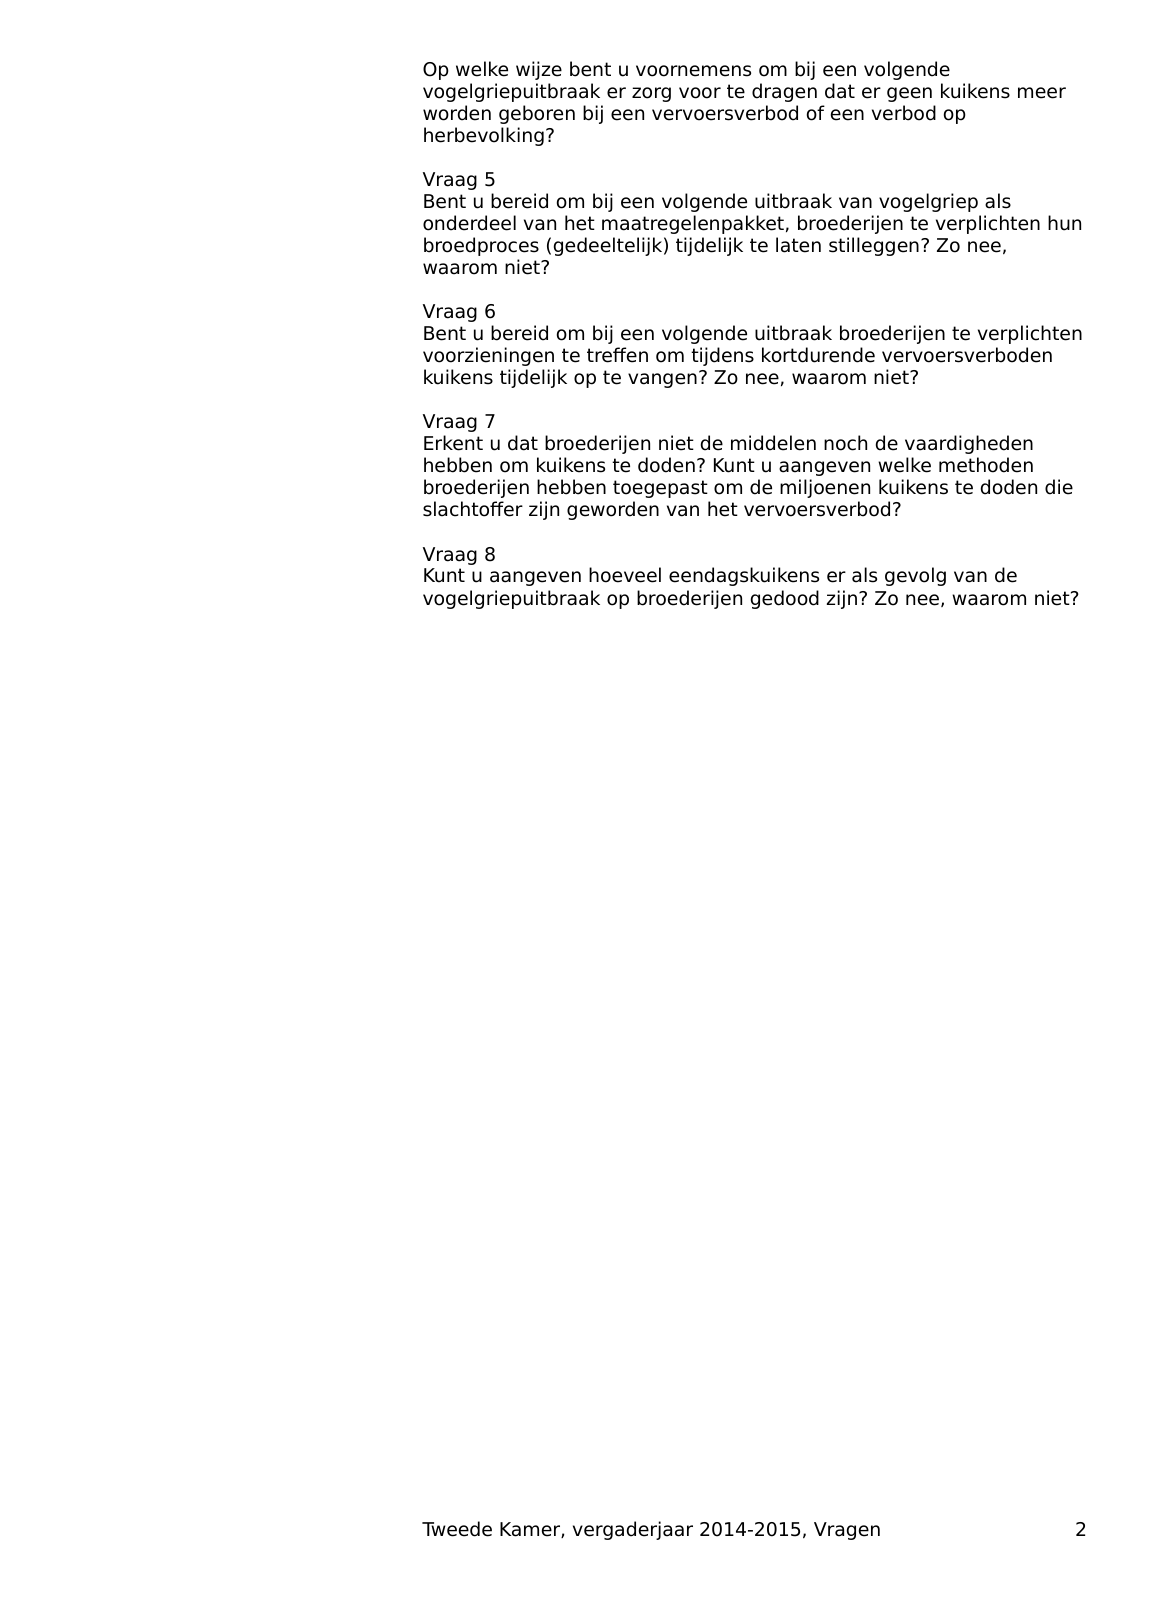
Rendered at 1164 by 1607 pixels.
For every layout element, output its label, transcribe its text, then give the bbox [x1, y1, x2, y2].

text Op welke wijze bent u voornemens om bij een volgende vogelgriepuitbraak er zorg voor te dragen dat er geen kuikens meer worden geboren bij een vervoersverbod of een verbod op herbevolking? [422, 59, 1087, 147]
text Bent u bereid om bij een volgende uitbraak van vogelgriep als onderdeel van het maatregelenpakket, broederijen te verplichten hun broedproces (gedeeltelijk) tijdelijk te laten stilleggen? Zo nee, waarom niet? [422, 191, 1087, 279]
text Kunt u aangeven hoeveel eendagskuikens er als gevolg van de vogelgriepuitbraak op broederijen gedood zijn? Zo nee, waarom niet? [422, 565, 1087, 609]
text Erkent u dat broederijen niet de middelen noch de vaardigheden hebben om kuikens te doden? Kunt u aangeven welke methoden broederijen hebben toegepast om de miljoenen kuikens te doden die slachtoffer zijn geworden van het vervoersverbod? [422, 433, 1087, 521]
text Vraag 6 [422, 301, 1087, 323]
text Vraag 8 [422, 543, 1087, 565]
text Vraag 5 [422, 169, 1087, 191]
text Bent u bereid om bij een volgende uitbraak broederijen te verplichten voorzieningen te treffen om tijdens kortdurende vervoersverboden kuikens tijdelijk op te vangen? Zo nee, waarom niet? [422, 323, 1087, 389]
text Vraag 7 [422, 411, 1087, 433]
